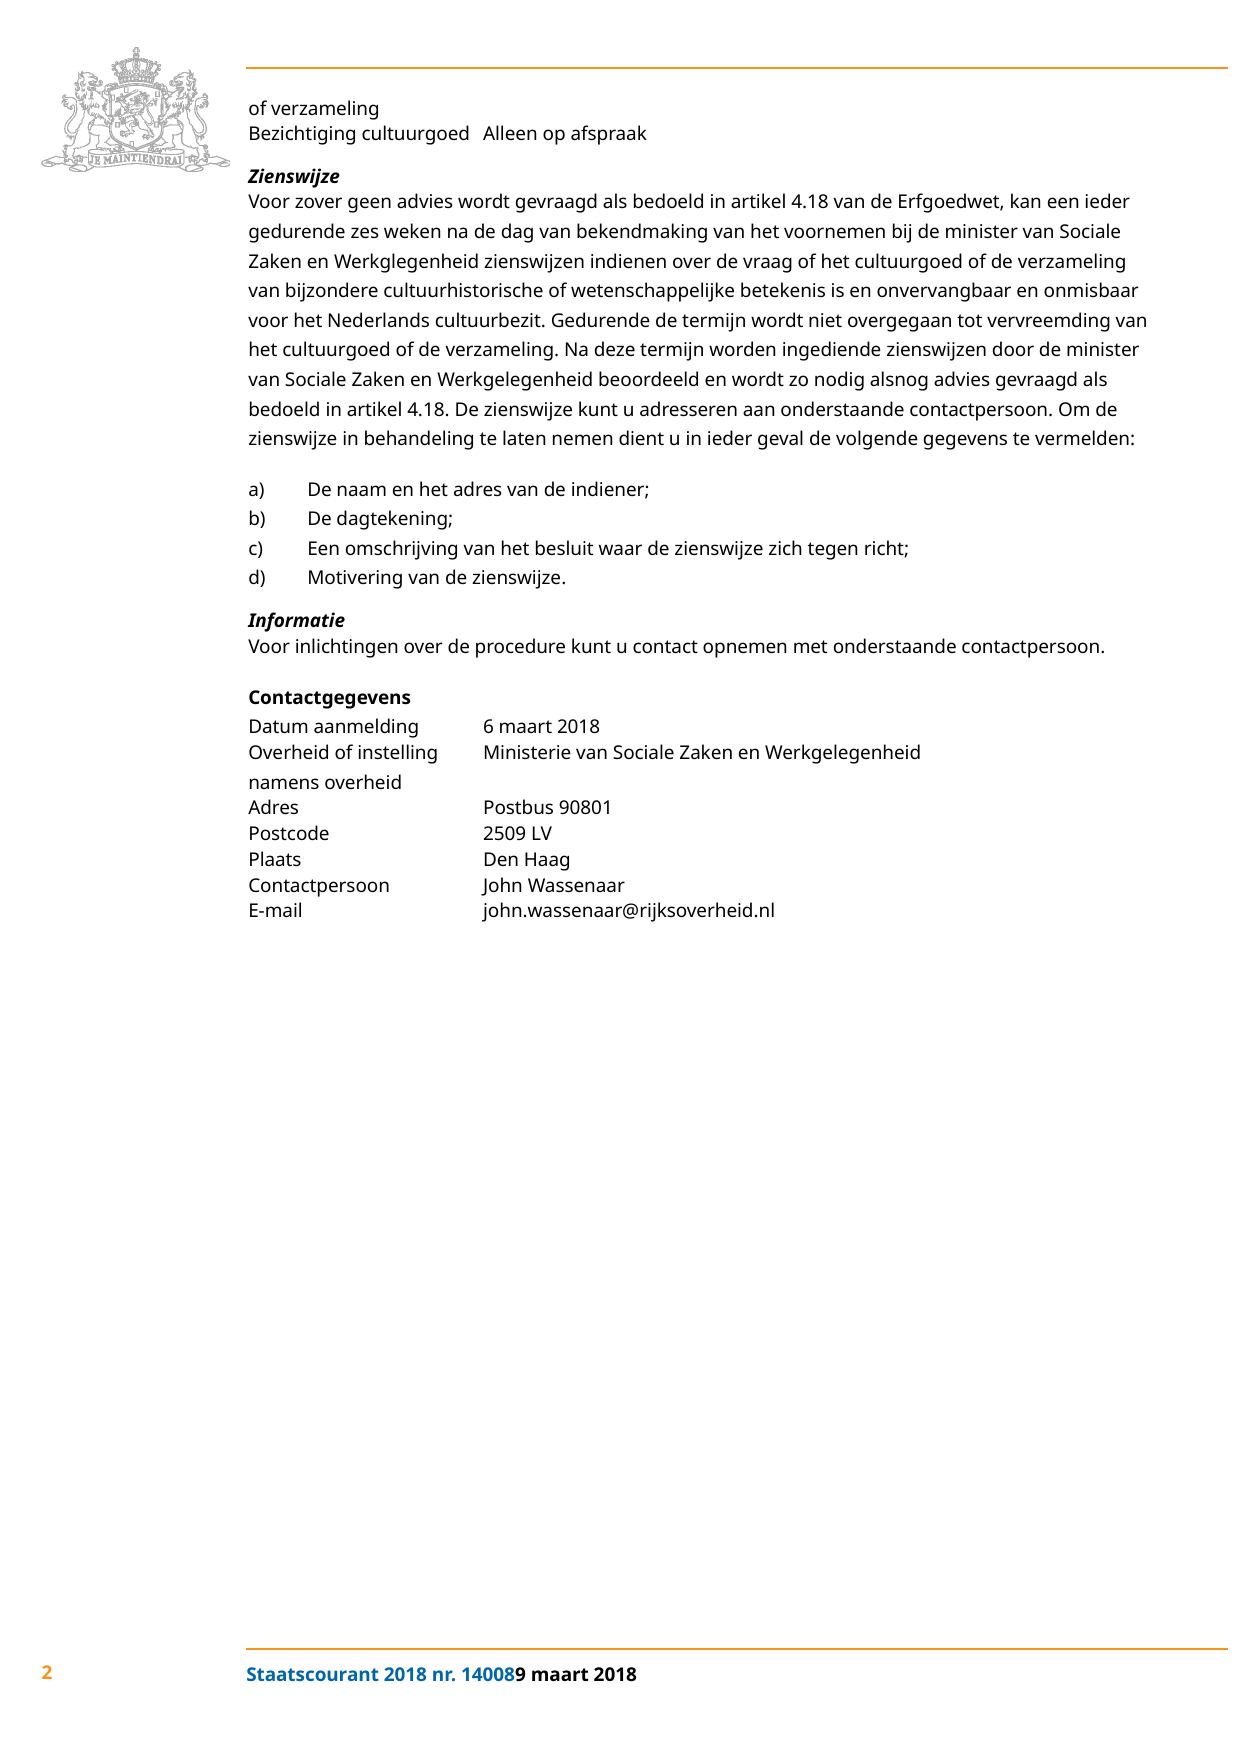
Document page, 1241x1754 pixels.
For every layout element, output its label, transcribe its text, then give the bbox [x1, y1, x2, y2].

table_cell E-mail [248, 898, 483, 923]
table_cell Postcode [248, 820, 483, 846]
text Zienswijze [248, 163, 1152, 189]
table_cell Alleen op afspraak [483, 121, 1152, 146]
table_cell [483, 95, 1152, 121]
table_cell John Wassenaar [483, 872, 1152, 897]
table_cell Bezichtiging cultuurgoed [248, 121, 483, 146]
text Voor inlichtingen over de procedure kunt u contact opnemen met onderstaande contactpersoon. [248, 633, 1152, 659]
list De dagtekening; [248, 505, 1152, 531]
table_header 6 maart 2018 [483, 714, 1152, 739]
text Contactgegevens [248, 684, 1152, 709]
table_cell Den Haag [483, 846, 1152, 872]
text Informatie [248, 608, 1152, 633]
table_cell john.wassenaar@rijksoverheid.nl [483, 898, 1152, 923]
table_cell Overheid of instelling namens overheid [248, 739, 483, 794]
table_cell 2509 LV [483, 820, 1152, 846]
table_cell of verzameling [248, 95, 483, 121]
table_cell Plaats [248, 846, 483, 872]
table_header Datum aanmelding [248, 714, 483, 739]
list De naam en het adres van de indiener; [248, 476, 1152, 502]
picture [41, 47, 231, 172]
list Motivering van de zienswijze. [248, 564, 1152, 590]
table_cell Postbus 90801 [483, 795, 1152, 820]
list Een omschrijving van het besluit waar de zienswijze zich tegen richt; [248, 535, 1152, 561]
table_cell Adres [248, 795, 483, 820]
table_cell Ministerie van Sociale Zaken en Werkgelegenheid [483, 739, 1152, 794]
table_cell Contactpersoon [248, 872, 483, 897]
text Voor zover geen advies wordt gevraagd als bedoeld in artikel 4.18 van de Erfgoedwet, kan een ieder gedurende zes weken na de dag van bekendmaking van het voornemen bij de minister van Sociale Zaken en Werkglegenheid zienswijzen indienen over de vraag of het cultuurgoed of de verzameling van bijzondere cultuurhistorische of wetenschappelijke betekenis is en onvervangbaar en onmisbaar voor het Nederlands cultuurbezit. Gedurende de termijn wordt niet overgegaan tot vervreemding van het cultuurgoed of de verzameling. Na deze termijn worden ingediende zienswijzen door de minister van Sociale Zaken en Werkgelegenheid beoordeeld en wordt zo nodig alsnog advies gevraagd als bedoeld in artikel 4.18. De zienswijze kunt u adresseren aan onderstaande contactpersoon. Om de zienswijze in behandeling te laten nemen dient u in ieder geval de volgende gegevens te vermelden: [248, 189, 1152, 451]
